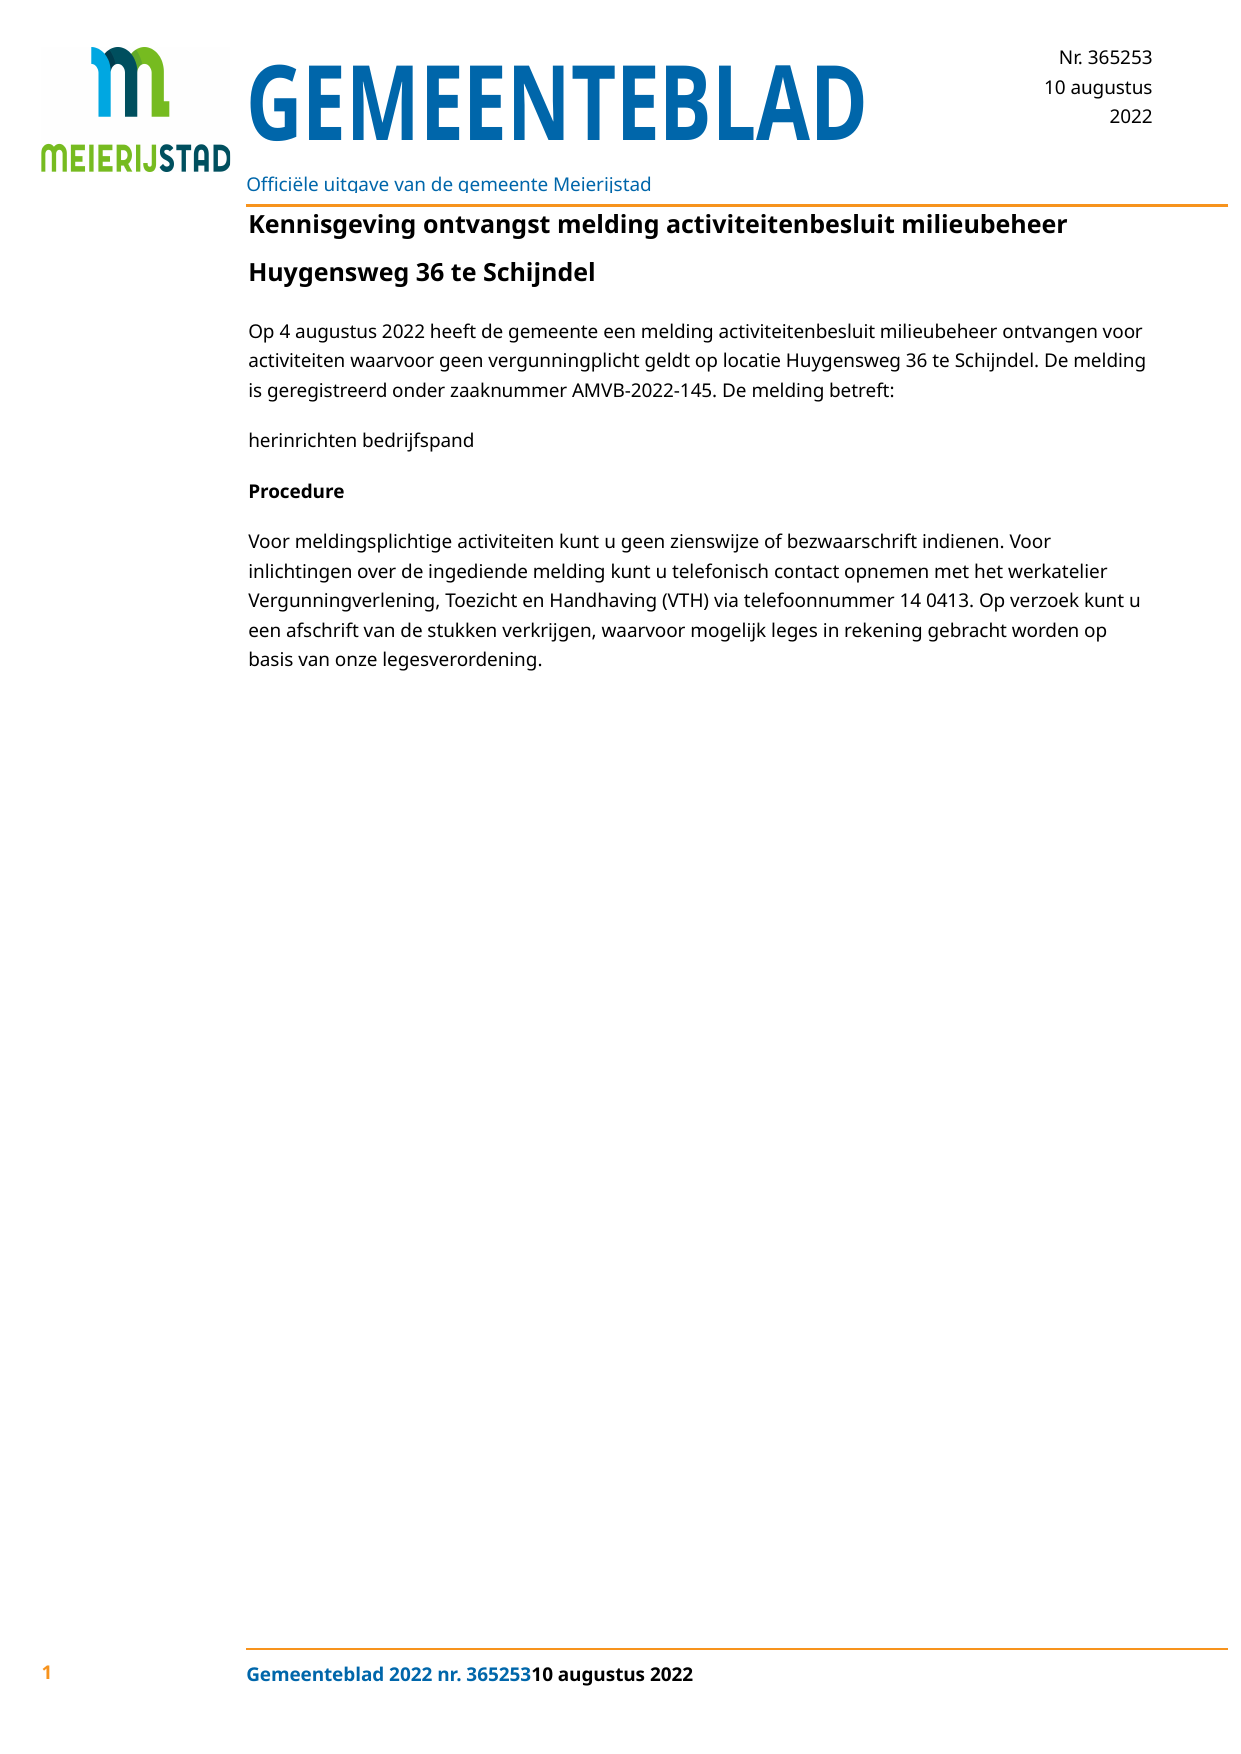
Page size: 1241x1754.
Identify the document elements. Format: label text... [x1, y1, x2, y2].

text herinrichten bedrijfspand [248, 427, 1152, 453]
text Procedure [248, 478, 1152, 504]
text Voor meldingsplichtige activiteiten kunt u geen zienswijze of bezwaarschrift indienen. Voor inlichtingen over de ingediende melding kunt u telefonisch contact opnemen met het werkatelier Vergunningverlening, Toezicht en Handhaving (VTH) via telefoonnummer 14 0413. Op verzoek kunt u een afschrift van de stukken verkrijgen, waarvoor mogelijk leges in rekening gebracht worden op basis van onze legesverordening. [248, 528, 1152, 672]
text Kennisgeving ontvangst melding activiteitenbesluit milieubeheer Huygensweg 36 te Schijndel [248, 207, 1152, 288]
picture [41, 47, 231, 172]
text Op 4 augustus 2022 heeft de gemeente een melding activiteitenbesluit milieubeheer ontvangen voor activiteiten waarvoor geen vergunningplicht geldt op locatie Huygensweg 36 te Schijndel. De melding is geregistreerd onder zaaknummer AMVB-2022-145. De melding betreft: [248, 318, 1152, 403]
